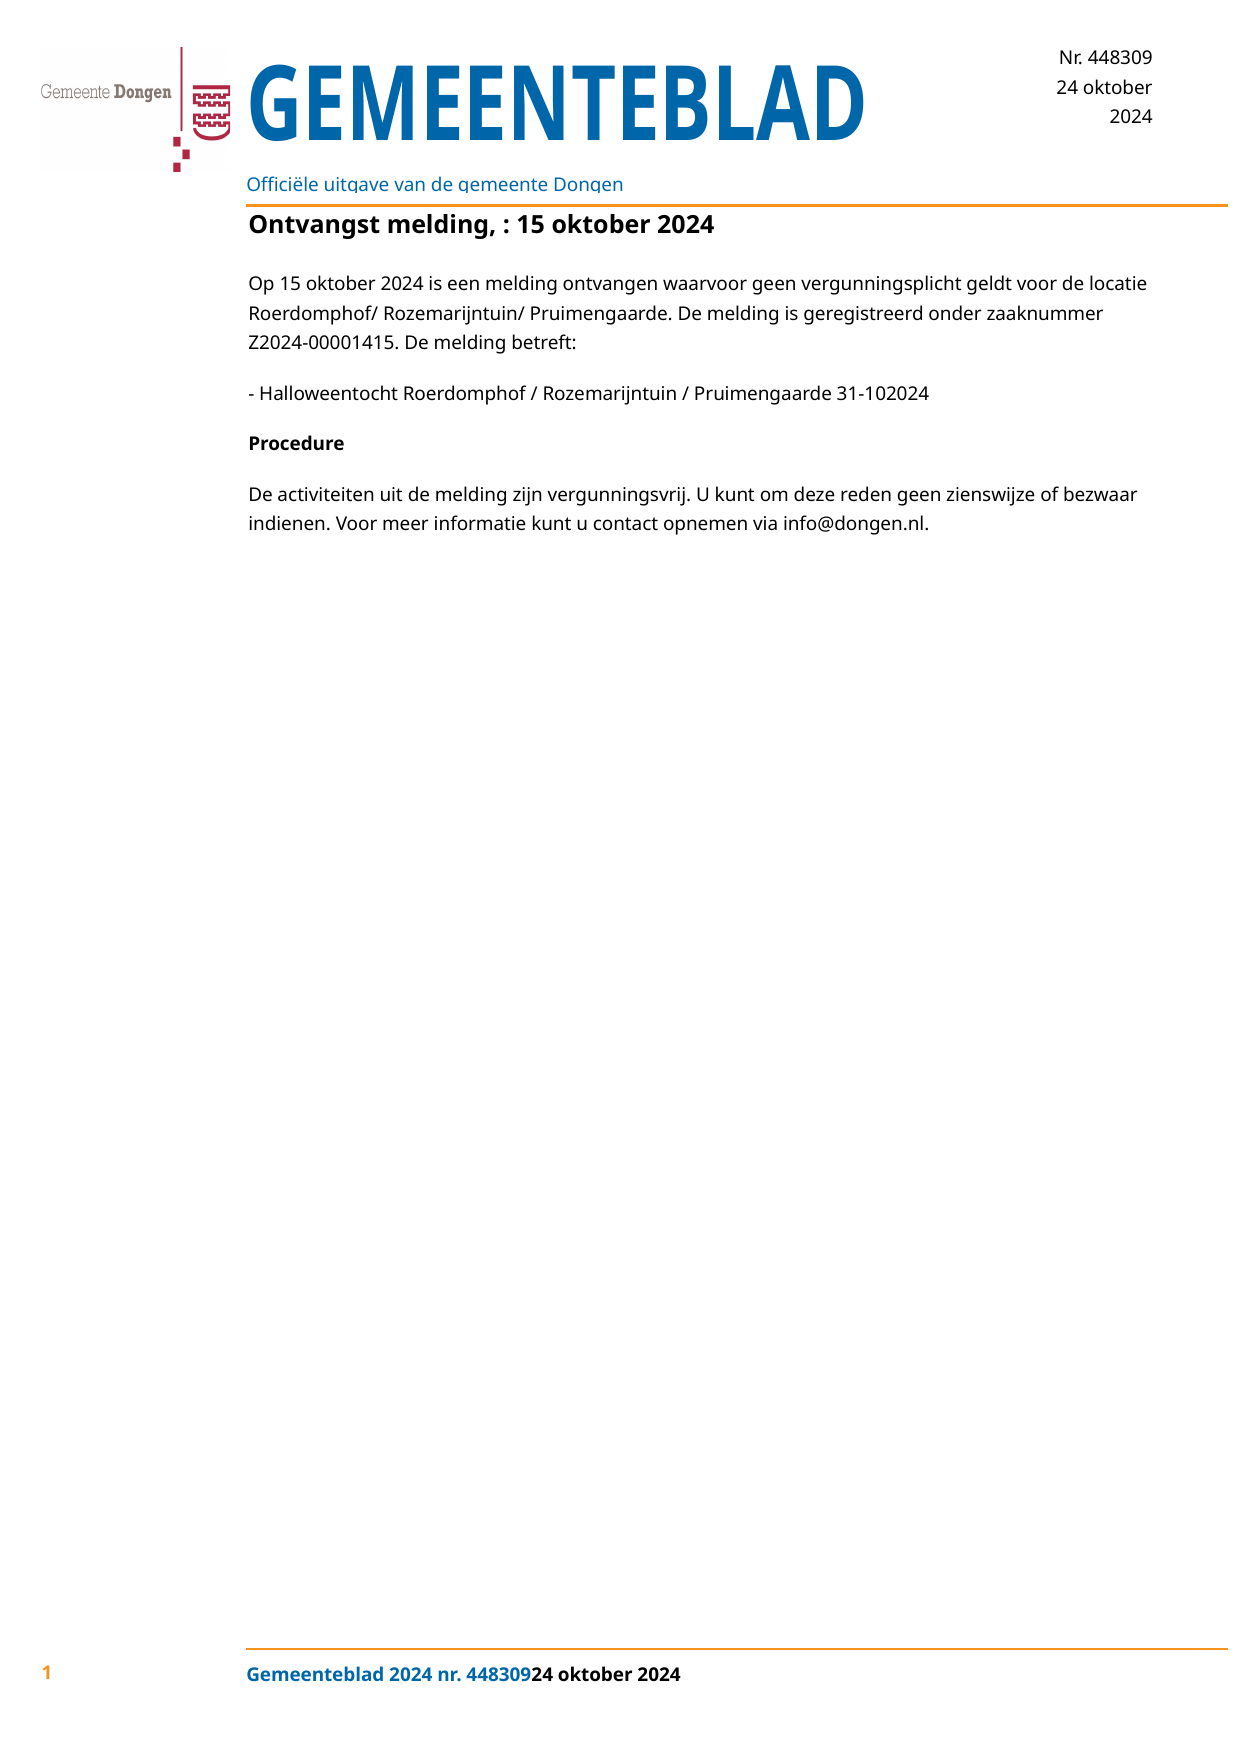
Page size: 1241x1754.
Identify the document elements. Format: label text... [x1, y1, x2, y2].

text Procedure [248, 430, 1152, 456]
text - Halloweentocht Roerdomphof / Rozemarijntuin / Pruimengaarde 31-102024 [248, 380, 1152, 406]
picture [41, 47, 231, 172]
text De activiteiten uit de melding zijn vergunningsvrij. U kunt om deze reden geen zienswijze of bezwaar indienen. Voor meer informatie kunt u contact opnemen via info@dongen.nl. [248, 481, 1152, 536]
text Op 15 oktober 2024 is een melding ontvangen waarvoor geen vergunningsplicht geldt voor de locatie Roerdomphof/ Rozemarijntuin/ Pruimengaarde. De melding is geregistreerd onder zaaknummer Z2024-00001415. De melding betreft: [248, 270, 1152, 355]
text Ontvangst melding, : 15 oktober 2024 [248, 207, 1152, 241]
